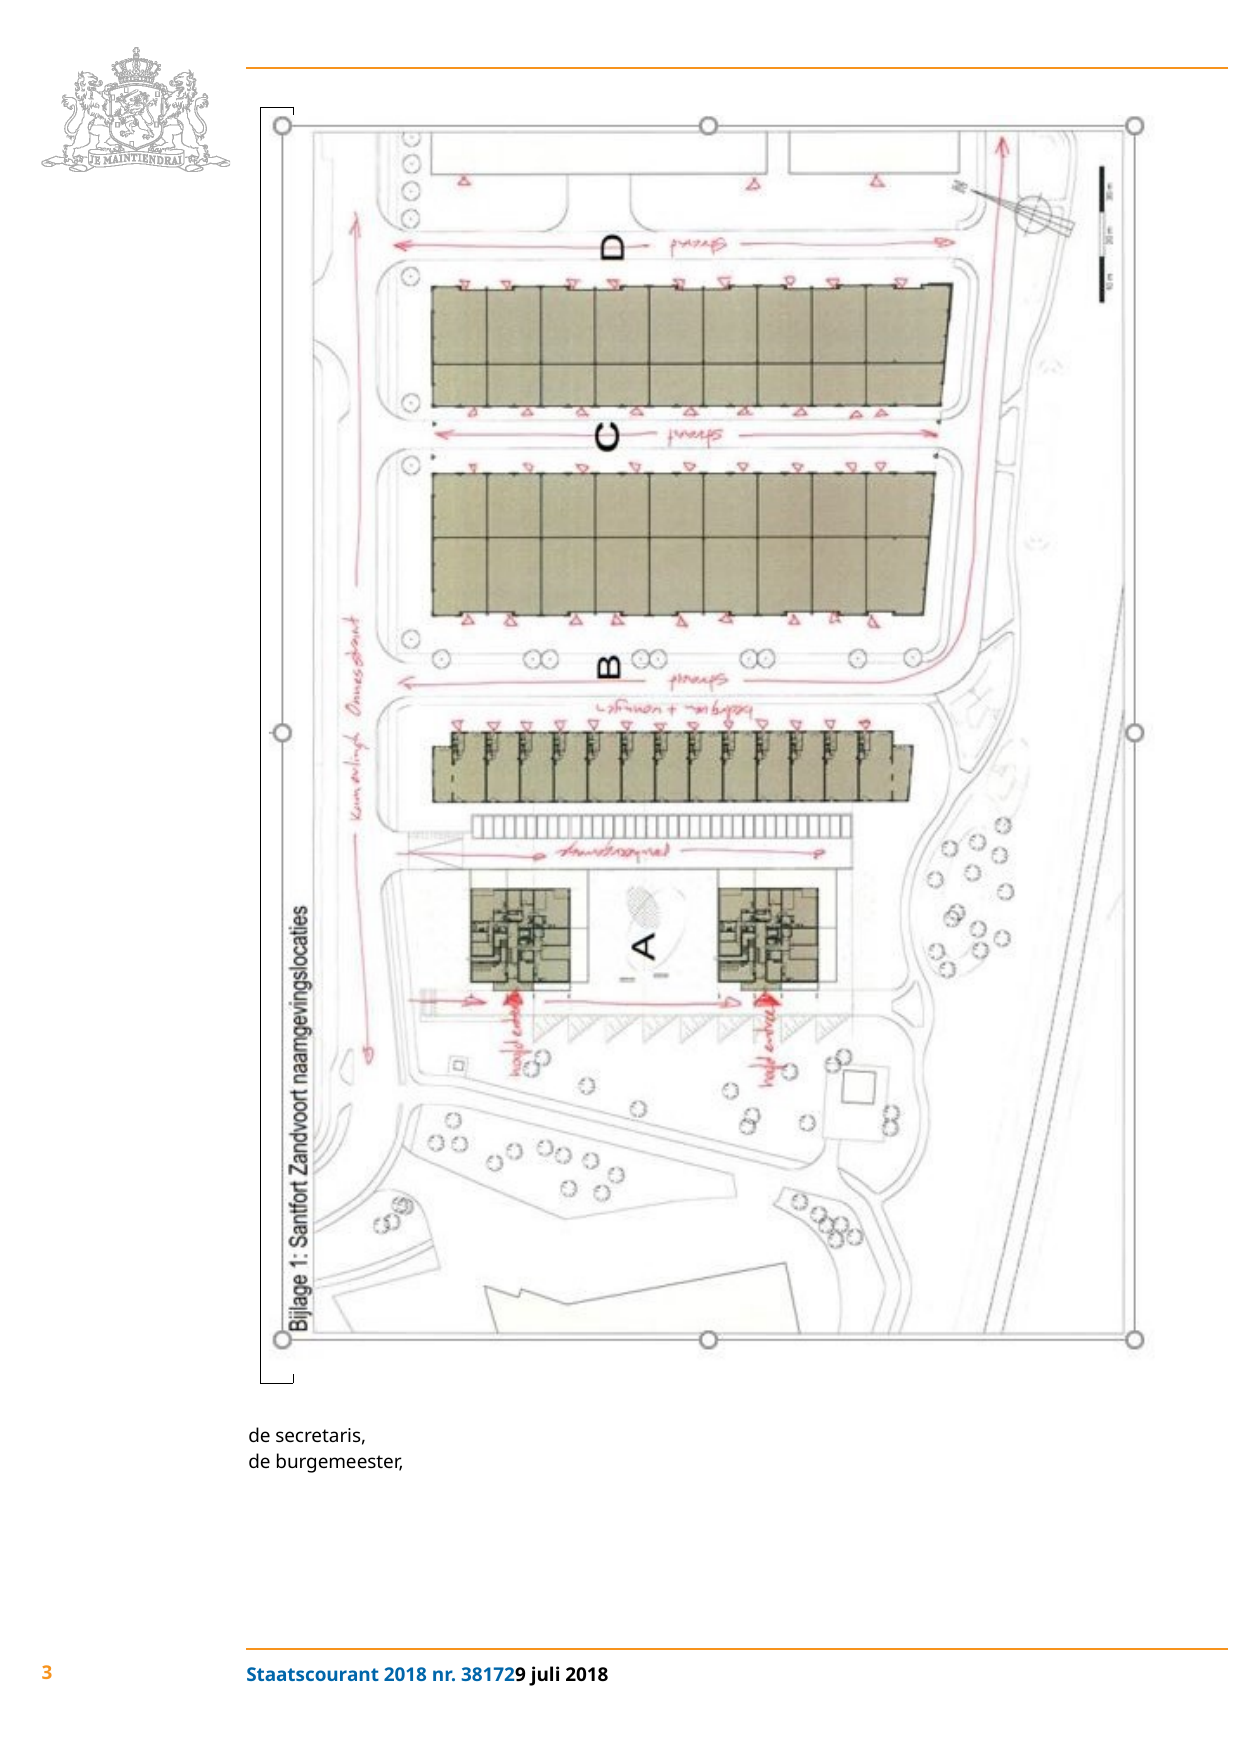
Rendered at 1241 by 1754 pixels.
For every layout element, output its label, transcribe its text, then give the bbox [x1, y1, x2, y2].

picture [268, 115, 1155, 1374]
text de burgemeester, [248, 1448, 1152, 1473]
text de secretaris, [248, 1422, 1152, 1448]
picture [41, 47, 231, 172]
